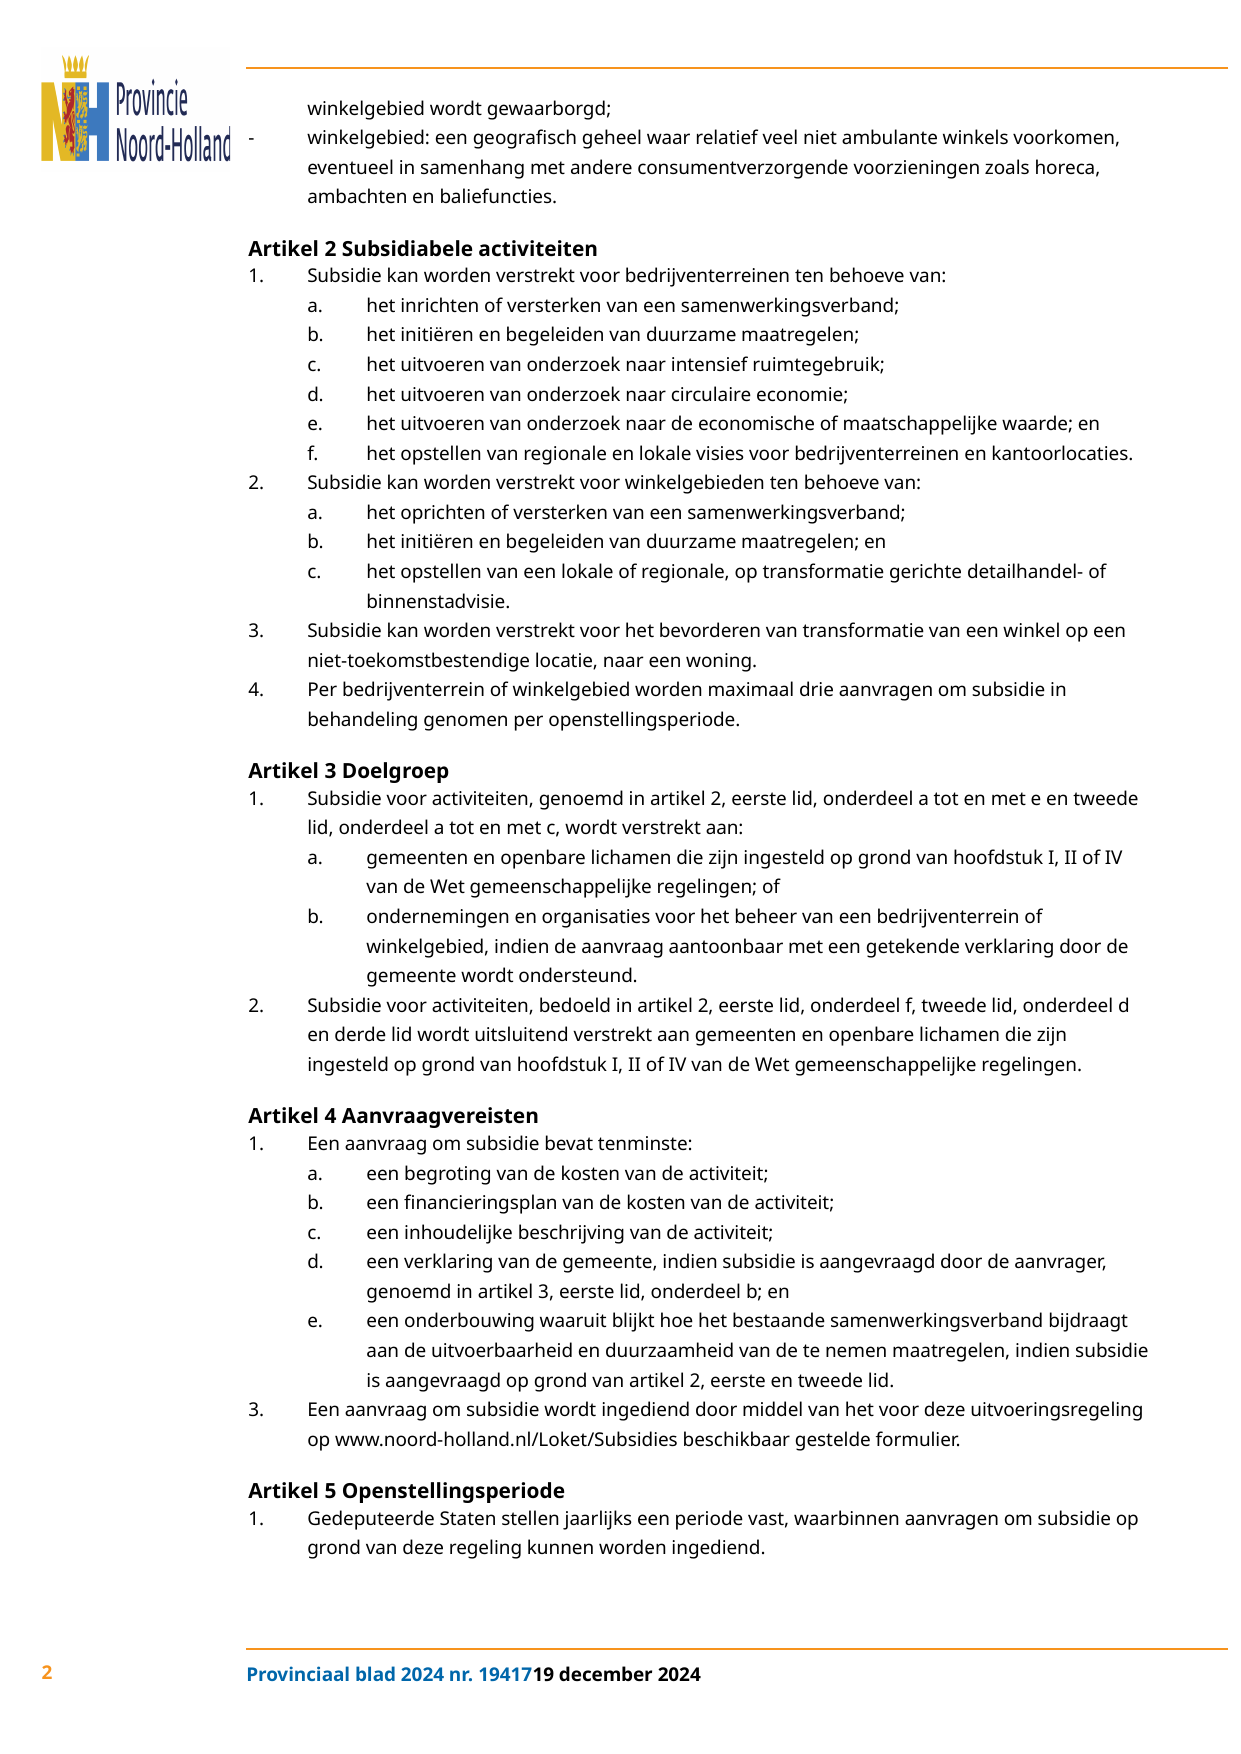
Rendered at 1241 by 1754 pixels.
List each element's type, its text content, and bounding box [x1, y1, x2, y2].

text Artikel 2 Subsidiabele activiteiten [248, 234, 1152, 262]
list Subsidie kan worden verstrekt voor het bevorderen van transformatie van een winkel op een niet-toekomstbestendige locatie, naar een woning. [248, 617, 1152, 673]
list Subsidie voor activiteiten, bedoeld in artikel 2, eerste lid, onderdeel f, tweede lid, onderdeel d en derde lid wordt uitsluitend verstrekt aan gemeenten en openbare lichamen die zijn ingesteld op grond van hoofdstuk I, II of IV van de Wet gemeenschappelijke regelingen. [248, 992, 1152, 1077]
list Subsidie kan worden verstrekt voor bedrijventerreinen ten behoeve van: [248, 262, 1152, 288]
list het oprichten of versterken van een samenwerkingsverband; [307, 499, 1152, 525]
list ondernemingen en organisaties voor het beheer van een bedrijventerrein of winkelgebied, indien de aanvraag aantoonbaar met een getekende verklaring door de gemeente wordt ondersteund. [307, 903, 1152, 988]
text Artikel 3 Doelgroep [248, 757, 1152, 785]
list een financieringsplan van de kosten van de activiteit; [307, 1189, 1152, 1215]
list Subsidie voor activiteiten, genoemd in artikel 2, eerste lid, onderdeel a tot en met e en tweede lid, onderdeel a tot en met c, wordt verstrekt aan: [248, 785, 1152, 840]
list een inhoudelijke beschrijving van de activiteit; [307, 1219, 1152, 1244]
list het uitvoeren van onderzoek naar de economische of maatschappelijke waarde; en [307, 410, 1152, 436]
picture [41, 47, 231, 172]
list Gedeputeerde Staten stellen jaarlijks een periode vast, waarbinnen aanvragen om subsidie op grond van deze regeling kunnen worden ingediend. [248, 1505, 1152, 1560]
list een begroting van de kosten van de activiteit; [307, 1160, 1152, 1185]
list gemeenten en openbare lichamen die zijn ingesteld op grond van hoofdstuk I, II of IV van de Wet gemeenschappelijke regelingen; of [307, 844, 1152, 899]
list het opstellen van regionale en lokale visies voor bedrijventerreinen en kantoorlocaties. [307, 440, 1152, 466]
list het initiëren en begeleiden van duurzame maatregelen; [307, 322, 1152, 347]
text Artikel 5 Openstellingsperiode [248, 1476, 1152, 1505]
list Een aanvraag om subsidie bevat tenminste: [248, 1130, 1152, 1156]
list een verklaring van de gemeente, indien subsidie is aangevraagd door de aanvrager, genoemd in artikel 3, eerste lid, onderdeel b; en [307, 1248, 1152, 1304]
list het uitvoeren van onderzoek naar intensief ruimtegebruik; [307, 351, 1152, 377]
list winkelgebied: een geografisch geheel waar relatief veel niet ambulante winkels voorkomen, eventueel in samenhang met andere consumentverzorgende voorzieningen zoals horeca, ambachten en baliefuncties. [248, 124, 1152, 209]
list het opstellen van een lokale of regionale, op transformatie gerichte detailhandel- of binnenstadvisie. [307, 558, 1152, 613]
list het uitvoeren van onderzoek naar circulaire economie; [307, 381, 1152, 406]
list het inrichten of versterken van een samenwerkingsverband; [307, 292, 1152, 318]
list een onderbouwing waaruit blijkt hoe het bestaande samenwerkingsverband bijdraagt aan de uitvoerbaarheid en duurzaamheid van de te nemen maatregelen, indien subsidie is aangevraagd op grond van artikel 2, eerste en tweede lid. [307, 1308, 1152, 1392]
list Per bedrijventerrein of winkelgebied worden maximaal drie aanvragen om subsidie in behandeling genomen per openstellingsperiode. [248, 677, 1152, 732]
list Subsidie kan worden verstrekt voor winkelgebieden ten behoeve van: [248, 469, 1152, 495]
list Een aanvraag om subsidie wordt ingediend door middel van het voor deze uitvoeringsregeling op www.noord-holland.nl/Loket/Subsidies beschikbaar gestelde formulier. [248, 1396, 1152, 1452]
list winkelgebied wordt gewaarborgd; [248, 95, 1152, 121]
text Artikel 4 Aanvraagvereisten [248, 1102, 1152, 1130]
list het initiëren en begeleiden van duurzame maatregelen; en [307, 529, 1152, 554]
